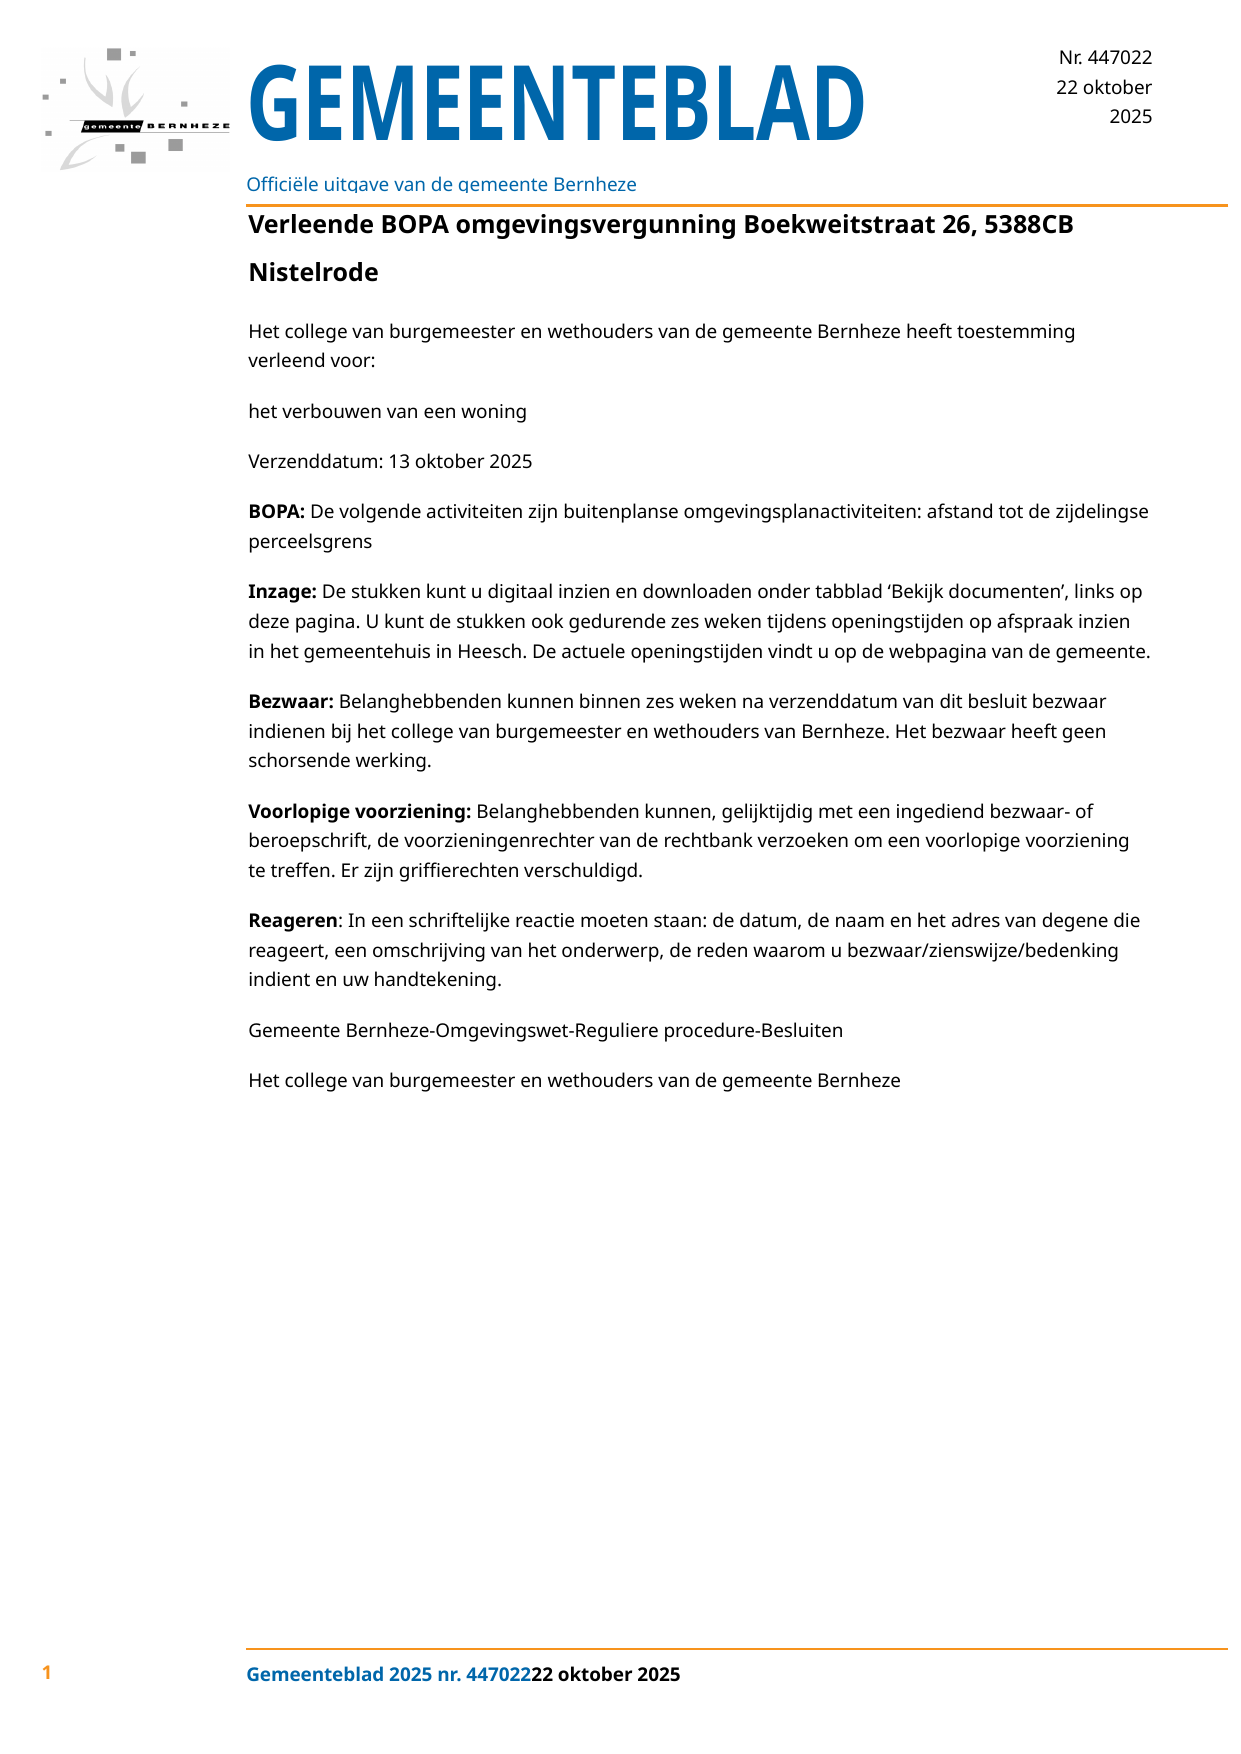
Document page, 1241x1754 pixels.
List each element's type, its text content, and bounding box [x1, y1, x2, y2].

text Gemeente Bernheze-Omgevingswet-Reguliere procedure-Besluiten [248, 1017, 1152, 1043]
text Reageren: In een schriftelijke reactie moeten staan: de datum, de naam en het adres van degene die reageert, een omschrijving van het onderwerp, de reden waarom u bezwaar/zienswijze/bedenking indient en uw handtekening. [248, 907, 1152, 992]
text Het college van burgemeester en wethouders van de gemeente Bernheze [248, 1067, 1152, 1093]
text het verbouwen van een woning [248, 398, 1152, 424]
text Verzenddatum: 13 oktober 2025 [248, 448, 1152, 474]
text BOPA: De volgende activiteiten zijn buitenplanse omgevingsplanactiviteiten: afstand tot de zijdelingse perceelsgrens [248, 499, 1152, 554]
text Verleende BOPA omgevingsvergunning Boekweitstraat 26, 5388CB Nistelrode [248, 207, 1152, 288]
text Het college van burgemeester en wethouders van de gemeente Bernheze heeft toestemming verleend voor: [248, 318, 1152, 373]
picture [41, 47, 231, 172]
text Voorlopige voorziening: Belanghebbenden kunnen, gelijktijdig met een ingediend bezwaar- of beroepschrift, de voorzieningenrechter van de rechtbank verzoeken om een voorlopige voorziening te treffen. Er zijn griffierechten verschuldigd. [248, 798, 1152, 883]
text Inzage: De stukken kunt u digitaal inzien en downloaden onder tabblad ‘Bekijk documenten’, links op deze pagina. U kunt de stukken ook gedurende zes weken tijdens openingstijden op afspraak inzien in het gemeentehuis in Heesch. De actuele openingstijden vindt u op de webpagina van de gemeente. [248, 579, 1152, 664]
text Bezwaar: Belanghebbenden kunnen binnen zes weken na verzenddatum van dit besluit bezwaar indienen bij het college van burgemeester en wethouders van Bernheze. Het bezwaar heeft geen schorsende werking. [248, 688, 1152, 773]
